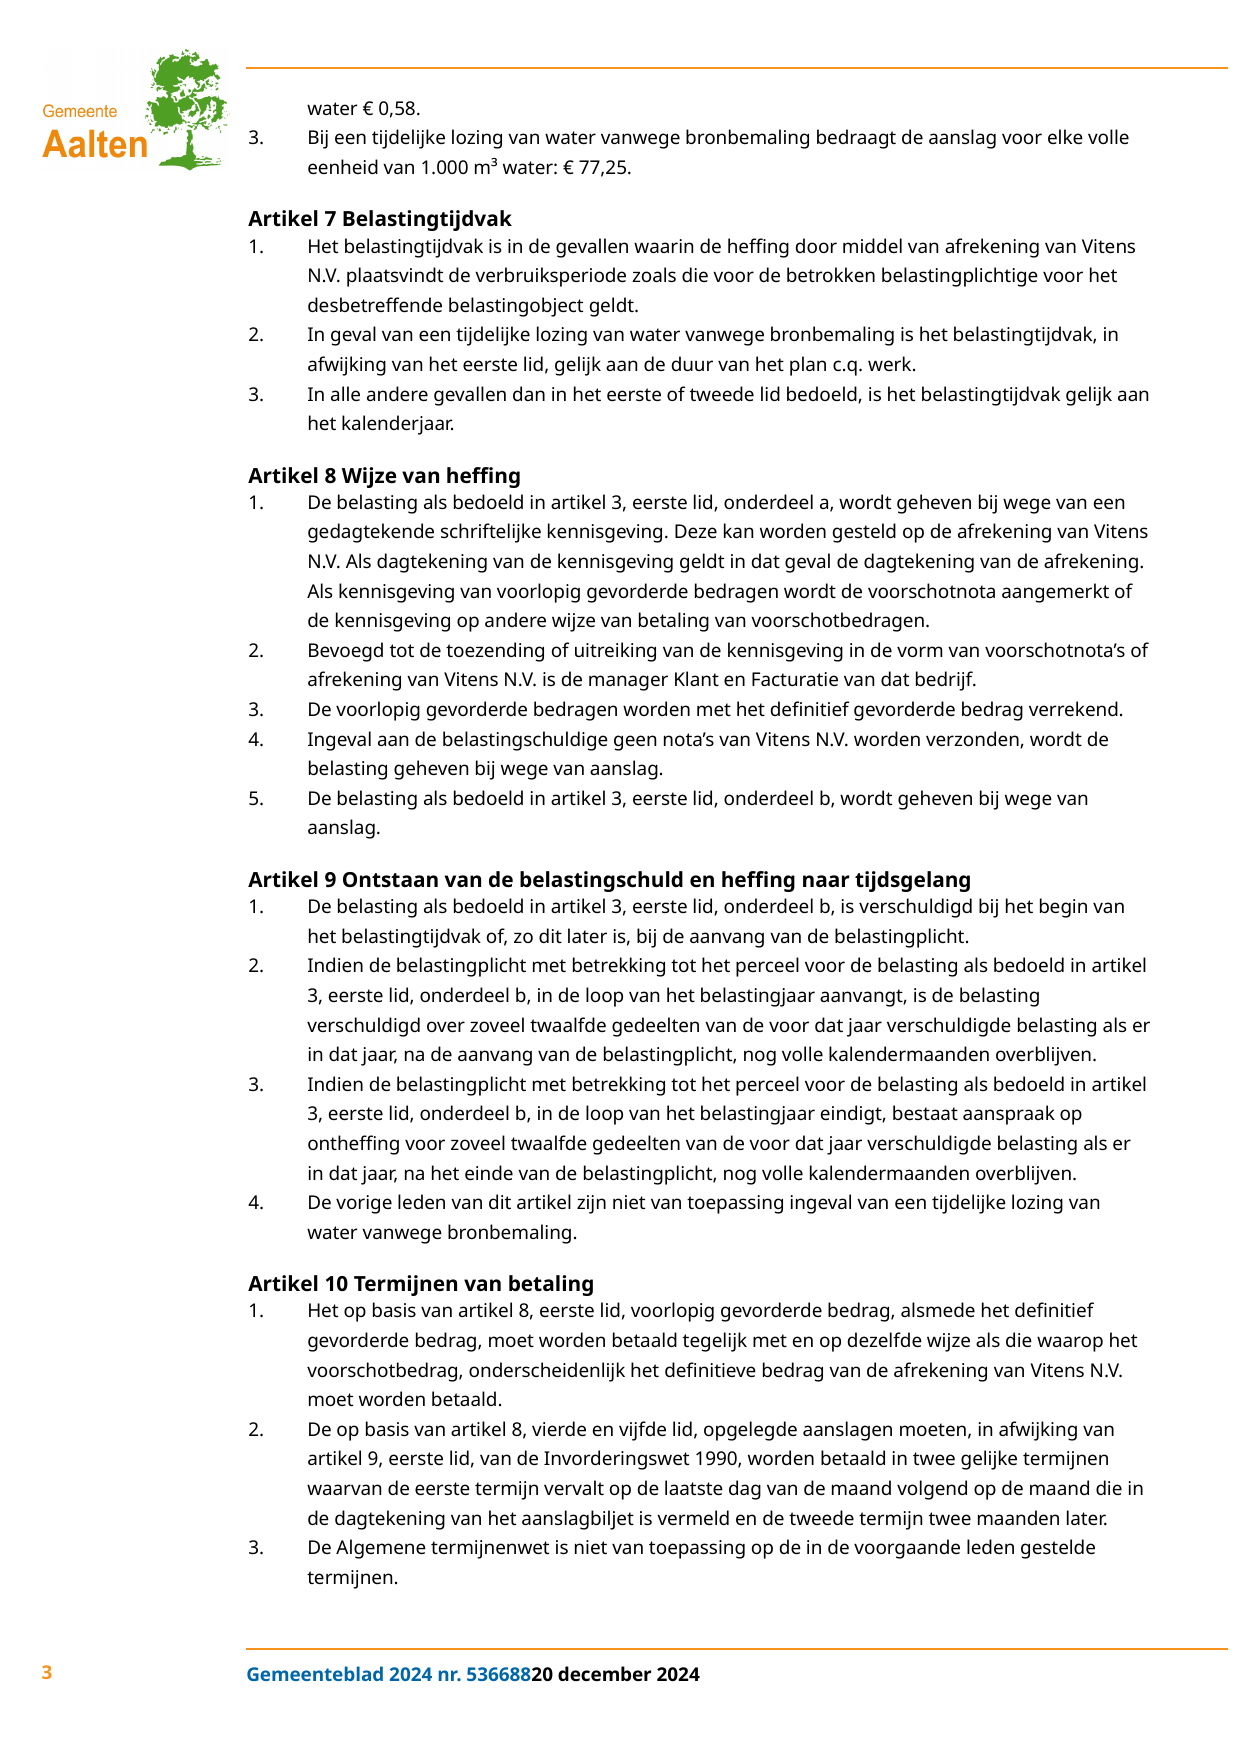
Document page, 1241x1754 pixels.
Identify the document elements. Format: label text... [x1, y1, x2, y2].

picture [41, 47, 231, 172]
list In geval van een tijdelijke lozing van water vanwege bronbemaling is het belastingtijdvak, in afwijking van het eerste lid, gelijk aan de duur van het plan c.q. werk. [248, 322, 1152, 377]
list Bevoegd tot de toezending of uitreiking van de kennisgeving in de vorm van voorschotnota’s of afrekening van Vitens N.V. is de manager Klant en Facturatie van dat bedrijf. [248, 637, 1152, 692]
list De belasting als bedoeld in artikel 3, eerste lid, onderdeel b, wordt geheven bij wege van aanslag. [248, 785, 1152, 840]
text Artikel 8 Wijze van heffing [248, 461, 1152, 489]
list De belasting als bedoeld in artikel 3, eerste lid, onderdeel b, is verschuldigd bij het begin van het belastingtijdvak of, zo dit later is, bij de aanvang van de belastingplicht. [248, 893, 1152, 949]
list De voorlopig gevorderde bedragen worden met het definitief gevorderde bedrag verrekend. [248, 696, 1152, 722]
list De Algemene termijnenwet is niet van toepassing op de in de voorgaande leden gestelde termijnen. [248, 1534, 1152, 1590]
list Indien de belastingplicht met betrekking tot het perceel voor de belasting als bedoeld in artikel 3, eerste lid, onderdeel b, in de loop van het belastingjaar eindigt, bestaat aanspraak op ontheffing voor zoveel twaalfde gedeelten van de voor dat jaar verschuldigde belasting als er in dat jaar, na het einde van de belastingplicht, nog volle kalendermaanden overblijven. [248, 1071, 1152, 1185]
list Indien de belastingplicht met betrekking tot het perceel voor de belasting als bedoeld in artikel 3, eerste lid, onderdeel b, in de loop van het belastingjaar aanvangt, is de belasting verschuldigd over zoveel twaalfde gedeelten van de voor dat jaar verschuldigde belasting als er in dat jaar, na de aanvang van de belastingplicht, nog volle kalendermaanden overblijven. [248, 953, 1152, 1067]
list Ingeval aan de belastingschuldige geen nota’s van Vitens N.V. worden verzonden, wordt de belasting geheven bij wege van aanslag. [248, 726, 1152, 781]
text Artikel 9 Ontstaan van de belastingschuld en heffing naar tijdsgelang [248, 865, 1152, 893]
list Bij een tijdelijke lozing van water vanwege bronbemaling bedraagt de aanslag voor elke volle eenheid van 1.000 m³ water: € 77,25. [248, 124, 1152, 180]
list Het op basis van artikel 8, eerste lid, voorlopig gevorderde bedrag, alsmede het definitief gevorderde bedrag, moet worden betaald tegelijk met en op dezelfde wijze als die waarop het voorschotbedrag, onderscheidenlijk het definitieve bedrag van de afrekening van Vitens N.V. moet worden betaald. [248, 1298, 1152, 1412]
list In alle andere gevallen dan in het eerste of tweede lid bedoeld, is het belastingtijdvak gelijk aan het kalenderjaar. [248, 381, 1152, 436]
list De vorige leden van dit artikel zijn niet van toepassing ingeval van een tijdelijke lozing van water vanwege bronbemaling. [248, 1189, 1152, 1244]
list water € 0,58. [248, 95, 1152, 121]
list De belasting als bedoeld in artikel 3, eerste lid, onderdeel a, wordt geheven bij wege van een gedagtekende schriftelijke kennisgeving. Deze kan worden gesteld op de afrekening van Vitens N.V. Als dagtekening van de kennisgeving geldt in dat geval de dagtekening van de afrekening. Als kennisgeving van voorlopig gevorderde bedragen wordt de voorschotnota aangemerkt of de kennisgeving op andere wijze van betaling van voorschotbedragen. [248, 489, 1152, 633]
list Het belastingtijdvak is in de gevallen waarin de heffing door middel van afrekening van Vitens N.V. plaatsvindt de verbruiksperiode zoals die voor de betrokken belastingplichtige voor het desbetreffende belastingobject geldt. [248, 233, 1152, 318]
list De op basis van artikel 8, vierde en vijfde lid, opgelegde aanslagen moeten, in afwijking van artikel 9, eerste lid, van de Invorderingswet 1990, worden betaald in twee gelijke termijnen waarvan de eerste termijn vervalt op de laatste dag van de maand volgend op de maand die in de dagtekening van het aanslagbiljet is vermeld en de tweede termijn twee maanden later. [248, 1416, 1152, 1531]
text Artikel 10 Termijnen van betaling [248, 1269, 1152, 1298]
text Artikel 7 Belastingtijdvak [248, 204, 1152, 233]
